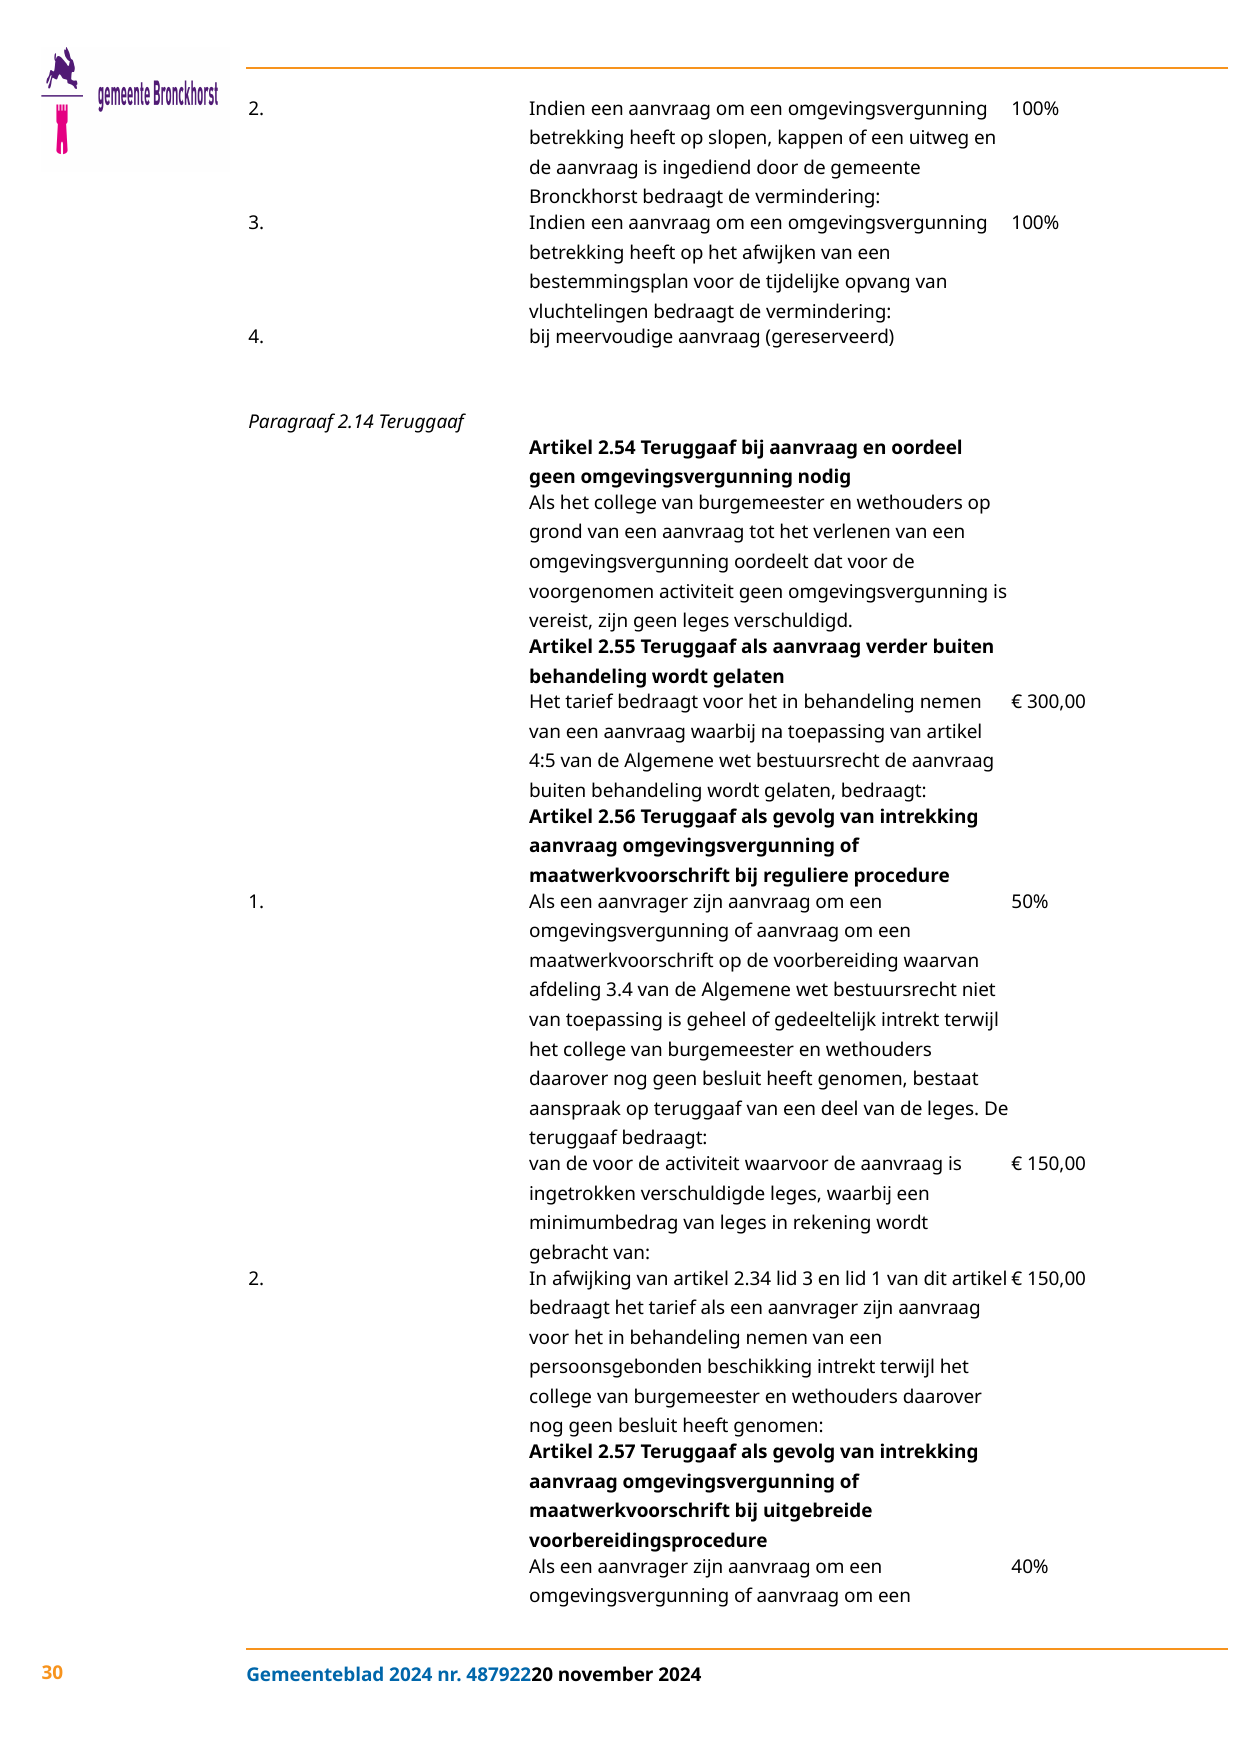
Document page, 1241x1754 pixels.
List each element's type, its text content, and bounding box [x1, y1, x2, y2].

table_cell bij meervoudige aanvraag (gereserveerd) [529, 324, 1011, 349]
table_cell € 150,00 [1011, 1150, 1152, 1265]
table_cell 4. [248, 324, 388, 349]
table_cell Als een aanvrager zijn aanvraag om een omgevingsvergunning of aanvraag om een maatwerkvoorschrift op de voorbereiding waarvan afdeling 3.4 van de Algemene wet bestuursrecht niet van toepassing is geheel of gedeeltelijk intrekt terwijl het college van burgemeester en wethouders daarover nog geen besluit heeft genomen, bestaat aanspraak op teruggaaf van een deel van de leges. De teruggaaf bedraagt: [529, 888, 1011, 1150]
table_cell 3. [248, 209, 388, 324]
table_cell [389, 350, 529, 375]
table_cell [1011, 633, 1152, 688]
picture [41, 47, 231, 172]
table_cell [1011, 803, 1152, 888]
table_cell [389, 803, 529, 888]
table_cell Indien een aanvraag om een omgevingsvergunning betrekking heeft op slopen, kappen of een uitweg en de aanvraag is ingediend door de gemeente Bronckhorst bedraagt de vermindering: [529, 95, 1011, 209]
table_cell [248, 489, 388, 633]
table_cell [248, 1150, 388, 1265]
table_cell [248, 350, 388, 375]
table_header [1011, 408, 1152, 434]
table_cell [248, 1439, 388, 1553]
table_cell 50% [1011, 888, 1152, 1150]
table_cell [389, 888, 529, 1150]
table_cell 2. [248, 95, 388, 209]
table_cell 100% [1011, 95, 1152, 209]
table_cell [248, 1553, 388, 1608]
table_cell Artikel 2.55 Teruggaaf als aanvraag verder buiten behandeling wordt gelaten [529, 633, 1011, 688]
table_cell [389, 209, 529, 324]
table_cell [389, 1265, 529, 1438]
table_cell [389, 1553, 529, 1608]
table_cell Artikel 2.56 Teruggaaf als gevolg van intrekking aanvraag omgevingsvergunning of maatwerkvoorschrift bij reguliere procedure [529, 803, 1011, 888]
table_cell [389, 434, 529, 489]
table_cell [248, 689, 388, 803]
table_cell [389, 1150, 529, 1265]
table_cell Artikel 2.57 Teruggaaf als gevolg van intrekking aanvraag omgevingsvergunning of maatwerkvoorschrift bij uitgebreide voorbereidingsprocedure [529, 1439, 1011, 1553]
table_cell [389, 489, 529, 633]
table_cell 40% [1011, 1553, 1152, 1608]
table_cell Indien een aanvraag om een omgevingsvergunning betrekking heeft op het afwijken van een bestemmingsplan voor de tijdelijke opvang van vluchtelingen bedraagt de vermindering: [529, 209, 1011, 324]
table_cell van de voor de activiteit waarvoor de aanvraag is ingetrokken verschuldigde leges, waarbij een minimumbedrag van leges in rekening wordt gebracht van: [529, 1150, 1011, 1265]
table_cell 1. [248, 888, 388, 1150]
table_cell [389, 689, 529, 803]
table_cell [389, 95, 529, 209]
table_cell 100% [1011, 209, 1152, 324]
table_cell [389, 633, 529, 688]
table_cell Het tarief bedraagt voor het in behandeling nemen van een aanvraag waarbij na toepassing van artikel 4:5 van de Algemene wet bestuursrecht de aanvraag buiten behandeling wordt gelaten, bedraagt: [529, 689, 1011, 803]
table_cell [1011, 489, 1152, 633]
table_cell Als een aanvrager zijn aanvraag om een omgevingsvergunning of aanvraag om een [529, 1553, 1011, 1608]
table_cell [248, 633, 388, 688]
table_cell [1011, 324, 1152, 349]
table_cell [1011, 350, 1152, 375]
table_cell [1011, 1439, 1152, 1553]
table_cell [529, 350, 1011, 375]
table_cell [1011, 434, 1152, 489]
table_cell [248, 434, 388, 489]
table_cell [389, 324, 529, 349]
table_header Paragraaf 2.14 Teruggaaf [248, 408, 1011, 434]
table_cell Als het college van burgemeester en wethouders op grond van een aanvraag tot het verlenen van een omgevingsvergunning oordeelt dat voor de voorgenomen activiteit geen omgevingsvergunning is vereist, zijn geen leges verschuldigd. [529, 489, 1011, 633]
table_cell € 300,00 [1011, 689, 1152, 803]
table_cell [389, 1439, 529, 1553]
table_cell € 150,00 [1011, 1265, 1152, 1438]
table_cell [248, 803, 388, 888]
table_cell In afwijking van artikel 2.34 lid 3 en lid 1 van dit artikel bedraagt het tarief als een aanvrager zijn aanvraag voor het in behandeling nemen van een persoonsgebonden beschikking intrekt terwijl het college van burgemeester en wethouders daarover nog geen besluit heeft genomen: [529, 1265, 1011, 1438]
table_cell Artikel 2.54 Teruggaaf bij aanvraag en oordeel geen omgevingsvergunning nodig [529, 434, 1011, 489]
table_cell 2. [248, 1265, 388, 1438]
